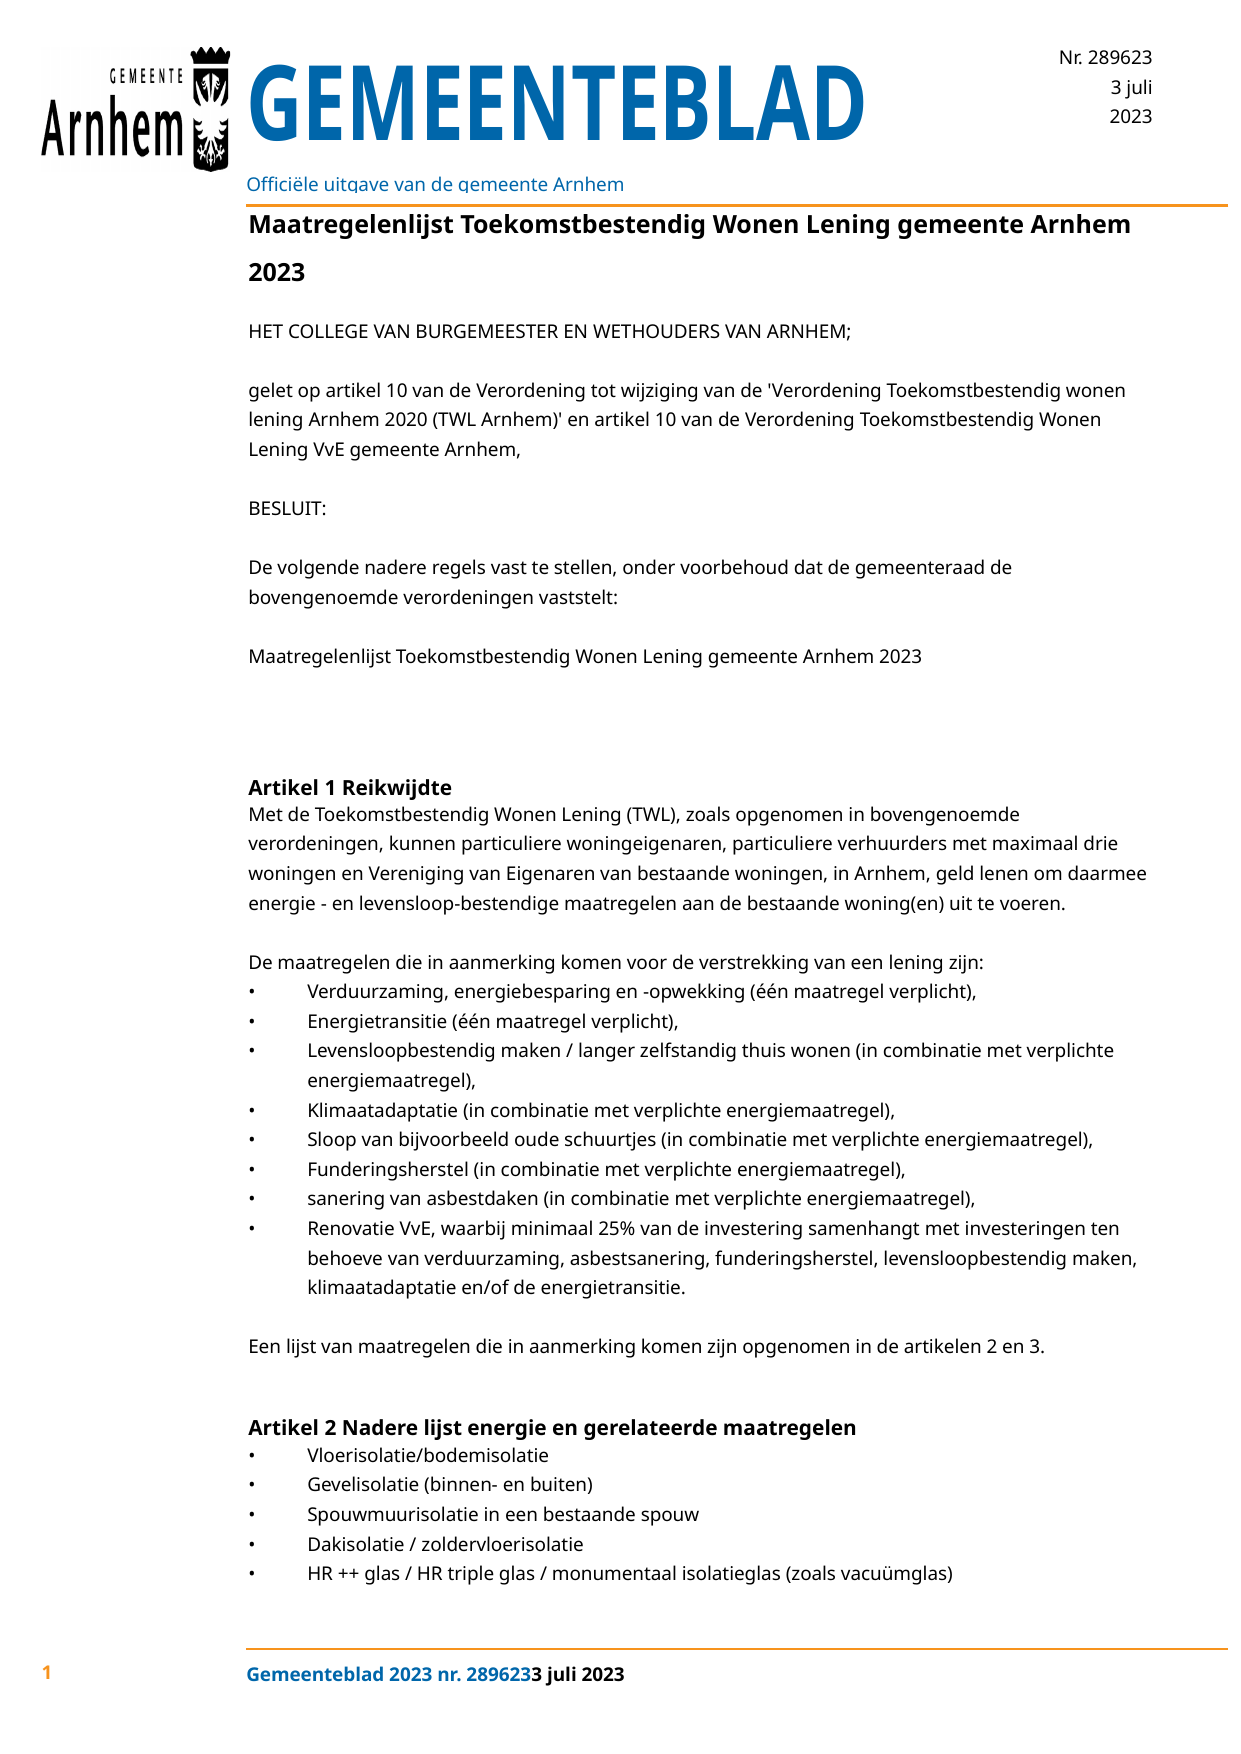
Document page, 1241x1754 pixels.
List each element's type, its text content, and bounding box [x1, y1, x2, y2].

list HR ++ glas / HR triple glas / monumentaal isolatieglas (zoals vacuümglas) [248, 1560, 1152, 1586]
list Gevelisolatie (binnen- en buiten) [248, 1472, 1152, 1497]
list Dakisolatie / zoldervloerisolatie [248, 1531, 1152, 1556]
list Vloerisolatie/bodemisolatie [248, 1442, 1152, 1468]
text BESLUIT: [248, 495, 1152, 521]
list Verduurzaming, energiebesparing en -opwekking (één maatregel verplicht), [248, 978, 1152, 1004]
text Artikel 1 Reikwijdte [248, 773, 1152, 801]
list Sloop van bijvoorbeeld oude schuurtjes (in combinatie met verplichte energiemaatregel), [248, 1126, 1152, 1152]
list Energietransitie (één maatregel verplicht), [248, 1008, 1152, 1034]
text Een lijst van maatregelen die in aanmerking komen zijn opgenomen in de artikelen 2 en 3. [248, 1333, 1152, 1359]
list Renovatie VvE, waarbij minimaal 25% van de investering samenhangt met investeringen ten behoeve van verduurzaming, asbestsanering, funderingsherstel, levensloopbestendig maken, klimaatadaptatie en/of de energietransitie. [248, 1215, 1152, 1300]
text Maatregelenlijst Toekomstbestendig Wonen Lening gemeente Arnhem 2023 [248, 643, 1152, 669]
text Met de Toekomstbestendig Wonen Lening (TWL), zoals opgenomen in bovengenoemde verordeningen, kunnen particuliere woningeigenaren, particuliere verhuurders met maximaal drie woningen en Vereniging van Eigenaren van bestaande woningen, in Arnhem, geld lenen om daarmee energie - en levensloop-bestendige maatregelen aan de bestaande woning(en) uit te voeren. [248, 801, 1152, 916]
text gelet op artikel 10 van de Verordening tot wijziging van de 'Verordening Toekomstbestendig wonen lening Arnhem 2020 (TWL Arnhem)' en artikel 10 van de Verordening Toekomstbestendig Wonen Lening VvE gemeente Arnhem, [248, 377, 1152, 462]
text De volgende nadere regels vast te stellen, onder voorbehoud dat de gemeenteraad de bovengenoemde verordeningen vaststelt: [248, 554, 1152, 610]
list Levensloopbestendig maken / langer zelfstandig thuis wonen (in combinatie met verplichte energiemaatregel), [248, 1038, 1152, 1093]
list Spouwmuurisolatie in een bestaande spouw [248, 1501, 1152, 1527]
text De maatregelen die in aanmerking komen voor de verstrekking van een lening zijn: [248, 949, 1152, 975]
text Maatregelenlijst Toekomstbestendig Wonen Lening gemeente Arnhem 2023 [248, 207, 1152, 288]
list Funderingsherstel (in combinatie met verplichte energiemaatregel), [248, 1156, 1152, 1182]
list sanering van asbestdaken (in combinatie met verplichte energiemaatregel), [248, 1186, 1152, 1211]
picture [41, 47, 231, 172]
text Artikel 2 Nadere lijst energie en gerelateerde maatregelen [248, 1413, 1152, 1442]
list Klimaatadaptatie (in combinatie met verplichte energiemaatregel), [248, 1097, 1152, 1123]
text HET COLLEGE VAN BURGEMEESTER EN WETHOUDERS VAN ARNHEM; [248, 318, 1152, 344]
